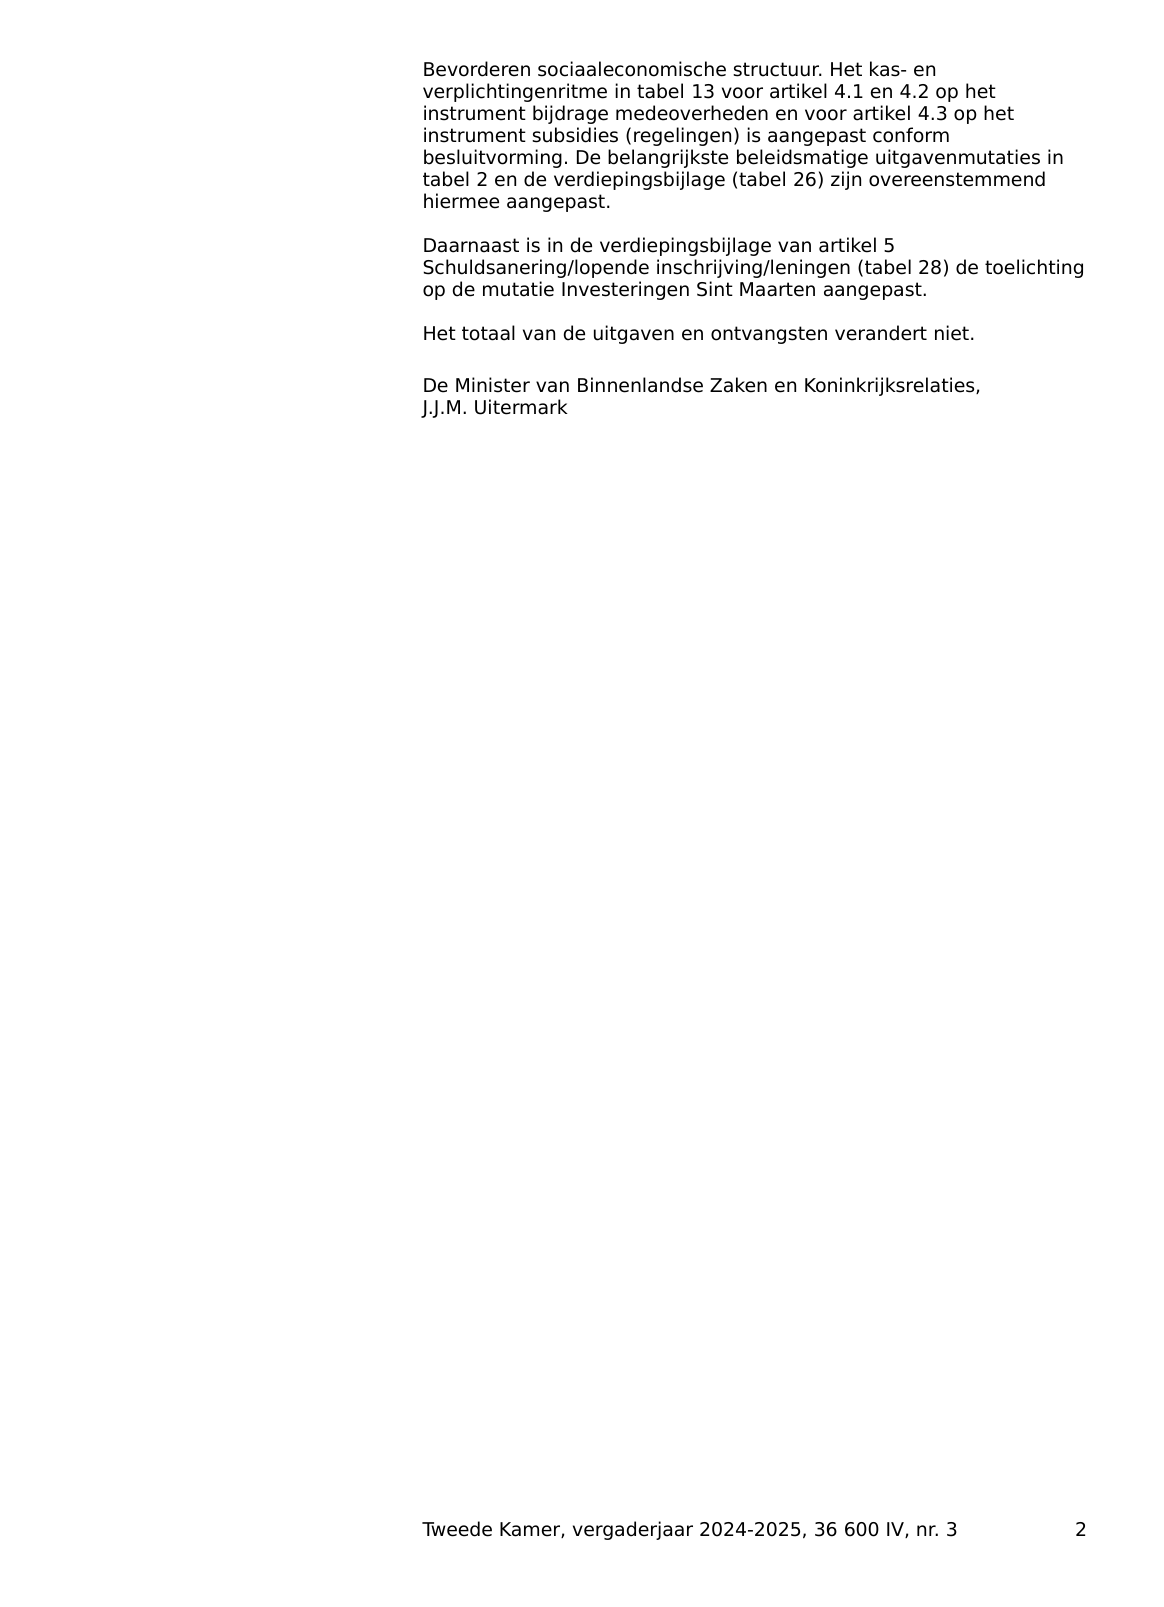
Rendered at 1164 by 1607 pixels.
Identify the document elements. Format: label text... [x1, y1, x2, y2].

text Het totaal van de uitgaven en ontvangsten verandert niet. [422, 323, 1087, 345]
text Bevorderen sociaaleconomische structuur. Het kas- en verplichtingenritme in tabel 13 voor artikel 4.1 en 4.2 op het instrument bijdrage medeoverheden en voor artikel 4.3 op het instrument subsidies (regelingen) is aangepast conform besluitvorming. De belangrijkste beleidsmatige uitgavenmutaties in tabel 2 en de verdiepingsbijlage (tabel 26) zijn overeenstemmend hiermee aangepast. [422, 59, 1087, 213]
text Daarnaast is in de verdiepingsbijlage van artikel 5 Schuldsanering/lopende inschrijving/leningen (tabel 28) de toelichting op de mutatie Investeringen Sint Maarten aangepast. [422, 235, 1087, 301]
text De Minister van Binnenlandse Zaken en Koninkrijksrelaties, J.J.M. Uitermark [422, 375, 1087, 419]
